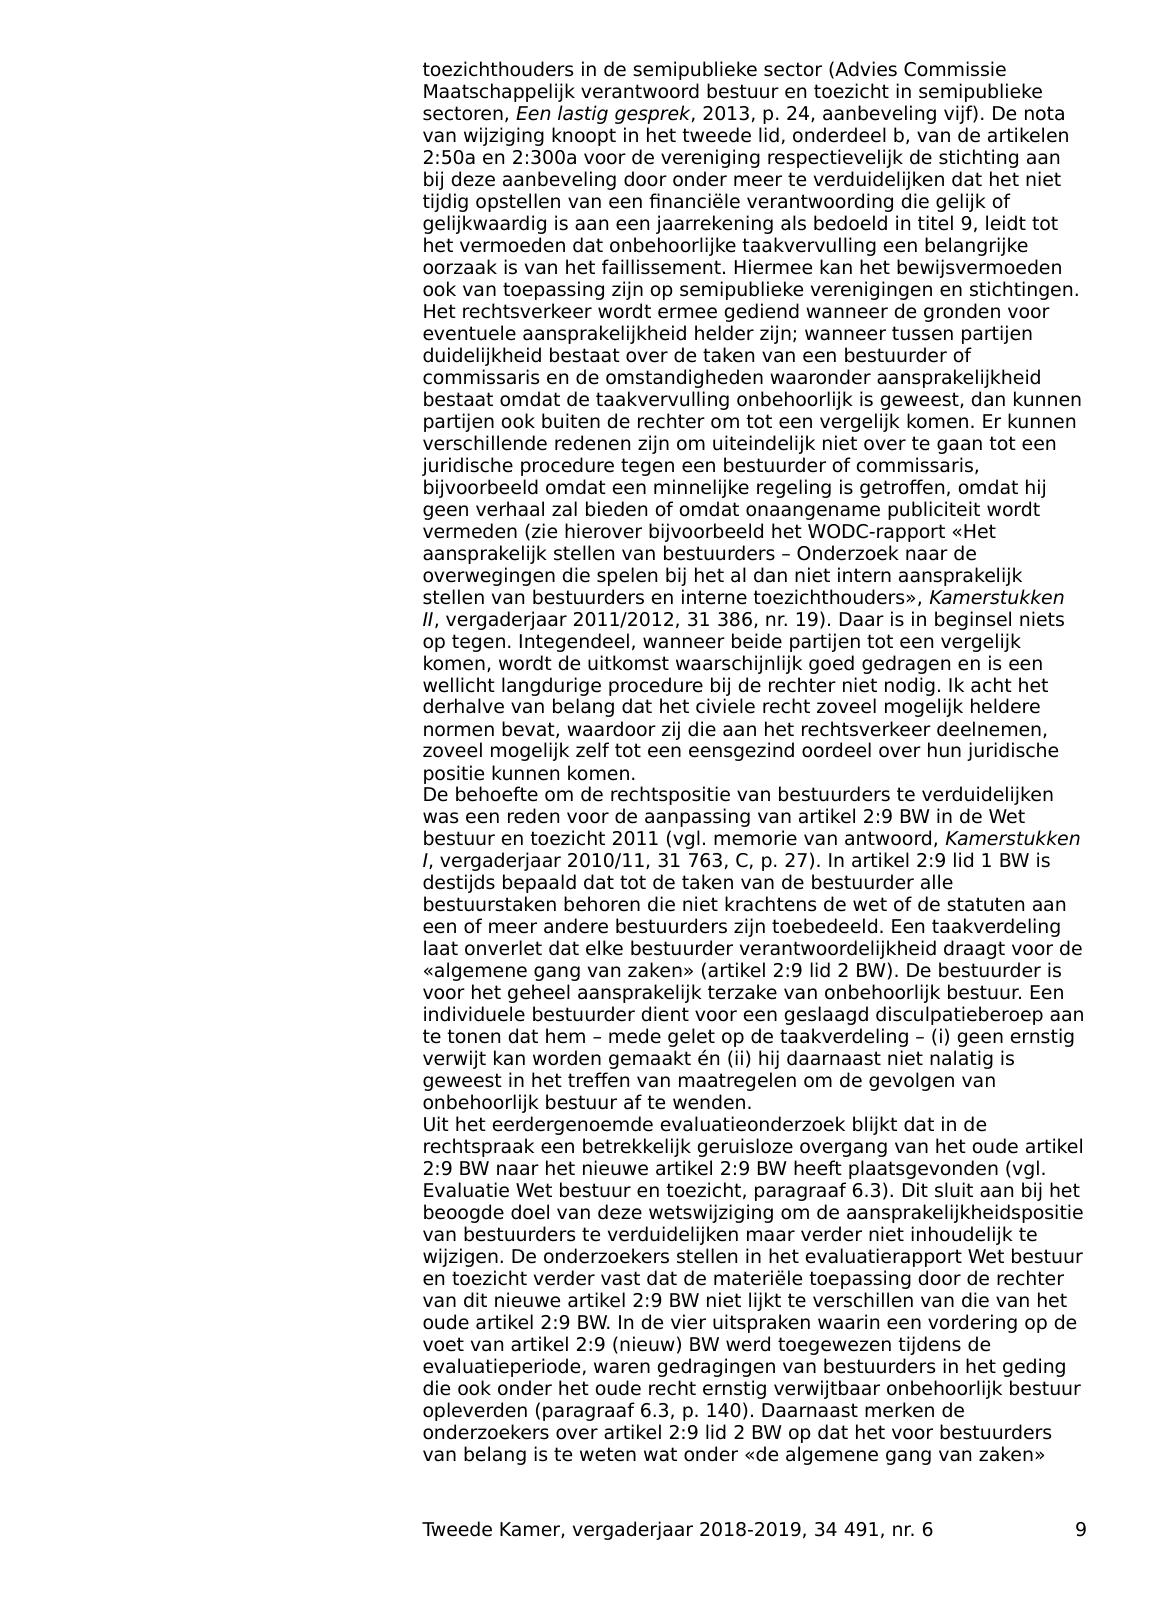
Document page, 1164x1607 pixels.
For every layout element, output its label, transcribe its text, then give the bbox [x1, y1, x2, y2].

text Uit het eerdergenoemde evaluatieonderzoek blijkt dat in de rechtspraak een betrekkelijk geruisloze overgang van het oude artikel 2:9 BW naar het nieuwe artikel 2:9 BW heeft plaatsgevonden (vgl. Evaluatie Wet bestuur en toezicht, paragraaf 6.3). Dit sluit aan bij het beoogde doel van deze wetswijziging om de aansprakelijkheidspositie van bestuurders te verduidelijken maar verder niet inhoudelijk te wijzigen. De onderzoekers stellen in het evaluatierapport Wet bestuur en toezicht verder vast dat de materiële toepassing door de rechter van dit nieuwe artikel 2:9 BW niet lijkt te verschillen van die van het oude artikel 2:9 BW. In de vier uitspraken waarin een vordering op de voet van artikel 2:9 (nieuw) BW werd toegewezen tijdens de evaluatieperiode, waren gedragingen van bestuurders in het geding die ook onder het oude recht ernstig verwijtbaar onbehoorlijk bestuur opleverden (paragraaf 6.3, p. 140). Daarnaast merken de onderzoekers over artikel 2:9 lid 2 BW op dat het voor bestuurders van belang is te weten wat onder «de algemene gang van zaken» [422, 1114, 1087, 1466]
text De behoefte om de rechtspositie van bestuurders te verduidelijken was een reden voor de aanpassing van artikel 2:9 BW in de Wet bestuur en toezicht 2011 (vgl. memorie van antwoord, Kamerstukken I, vergaderjaar 2010/11, 31 763, C, p. 27). In artikel 2:9 lid 1 BW is destijds bepaald dat tot de taken van de bestuurder alle bestuurstaken behoren die niet krachtens de wet of de statuten aan een of meer andere bestuurders zijn toebedeeld. Een taakverdeling laat onverlet dat elke bestuurder verantwoordelijkheid draagt voor de «algemene gang van zaken» (artikel 2:9 lid 2 BW). De bestuurder is voor het geheel aansprakelijk terzake van onbehoorlijk bestuur. Een individuele bestuurder dient voor een geslaagd disculpatieberoep aan te tonen dat hem – mede gelet op de taakverdeling – (i) geen ernstig verwijt kan worden gemaakt én (ii) hij daarnaast niet nalatig is geweest in het treffen van maatregelen om de gevolgen van onbehoorlijk bestuur af te wenden. [422, 784, 1087, 1114]
text toezichthouders in de semipublieke sector (Advies Commissie Maatschappelijk verantwoord bestuur en toezicht in semipublieke sectoren, Een lastig gesprek, 2013, p. 24, aanbeveling vijf). De nota van wijziging knoopt in het tweede lid, onderdeel b, van de artikelen 2:50a en 2:300a voor de vereniging respectievelijk de stichting aan bij deze aanbeveling door onder meer te verduidelijken dat het niet tijdig opstellen van een financiële verantwoording die gelijk of gelijkwaardig is aan een jaarrekening als bedoeld in titel 9, leidt tot het vermoeden dat onbehoorlijke taakvervulling een belangrijke oorzaak is van het faillissement. Hiermee kan het bewijsvermoeden ook van toepassing zijn op semipublieke verenigingen en stichtingen. [422, 59, 1087, 301]
text Het rechtsverkeer wordt ermee gediend wanneer de gronden voor eventuele aansprakelijkheid helder zijn; wanneer tussen partijen duidelijkheid bestaat over de taken van een bestuurder of commissaris en de omstandigheden waaronder aansprakelijkheid bestaat omdat de taakvervulling onbehoorlijk is geweest, dan kunnen partijen ook buiten de rechter om tot een vergelijk komen. Er kunnen verschillende redenen zijn om uiteindelijk niet over te gaan tot een juridische procedure tegen een bestuurder of commissaris, bijvoorbeeld omdat een minnelijke regeling is getroffen, omdat hij geen verhaal zal bieden of omdat onaangename publiciteit wordt vermeden (zie hierover bijvoorbeeld het WODC-rapport «Het aansprakelijk stellen van bestuurders – Onderzoek naar de overwegingen die spelen bij het al dan niet intern aansprakelijk stellen van bestuurders en interne toezichthouders», Kamerstukken II, vergaderjaar 2011/2012, 31 386, nr. 19). Daar is in beginsel niets op tegen. Integendeel, wanneer beide partijen tot een vergelijk komen, wordt de uitkomst waarschijnlijk goed gedragen en is een wellicht langdurige procedure bij de rechter niet nodig. Ik acht het derhalve van belang dat het civiele recht zoveel mogelijk heldere normen bevat, waardoor zij die aan het rechtsverkeer deelnemen, zoveel mogelijk zelf tot een eensgezind oordeel over hun juridische positie kunnen komen. [422, 301, 1087, 784]
